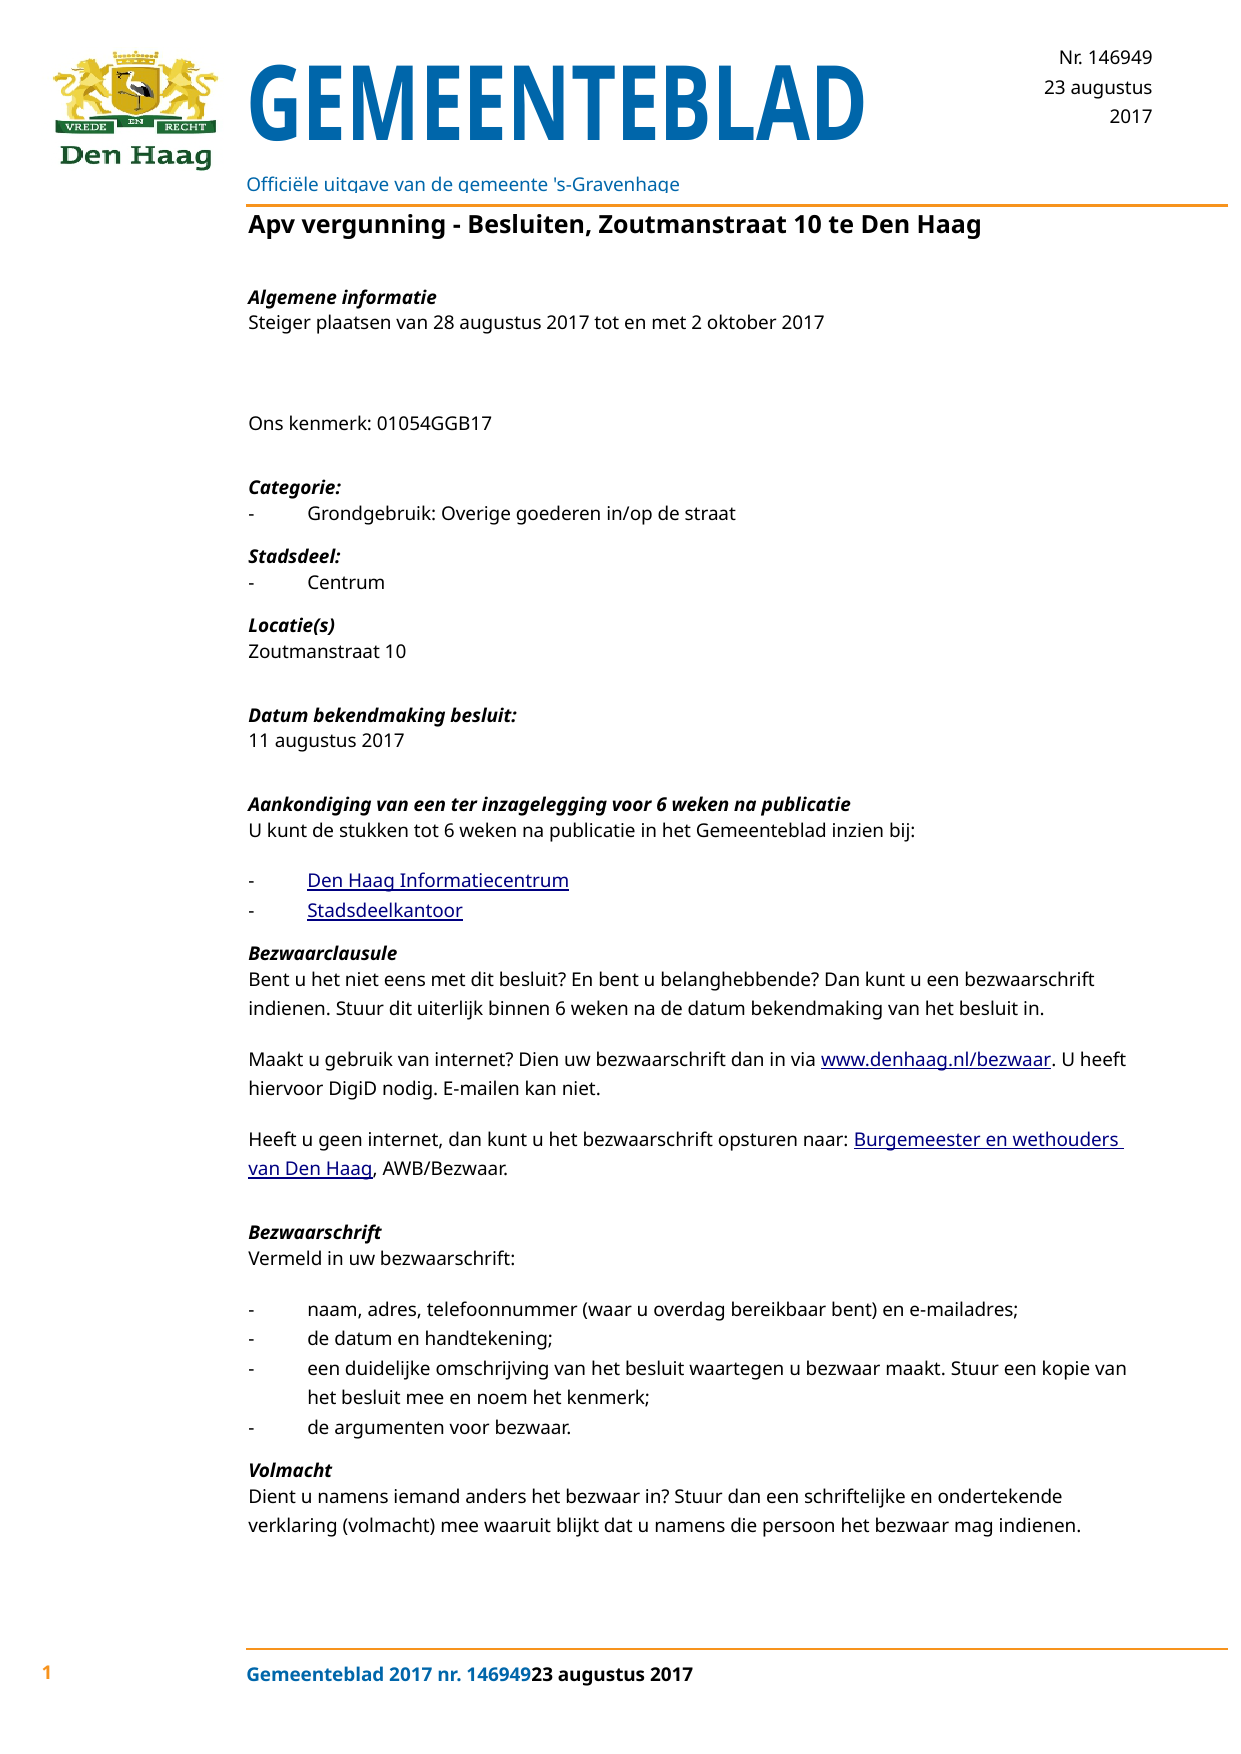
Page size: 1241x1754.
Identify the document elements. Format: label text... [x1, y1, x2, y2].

picture [41, 47, 231, 172]
text Stadsdeel: [248, 543, 1152, 569]
text 11 augustus 2017 [248, 727, 1152, 753]
text Ons kenmerk: 01054GGB17 [248, 410, 1152, 436]
text Maakt u gebruik van internet? Dien uw bezwaarschrift dan in via www.denhaag.nl/bezwaar. U heeft hiervoor DigiD nodig. E-mailen kan niet. [248, 1046, 1152, 1101]
list de datum en handtekening; [248, 1325, 1152, 1351]
text Datum bekendmaking besluit: [248, 702, 1152, 727]
list Grondgebruik: Overige goederen in/op de straat [248, 500, 1152, 526]
text Algemene informatie [248, 284, 1152, 309]
text Apv vergunning - Besluiten, Zoutmanstraat 10 te Den Haag [248, 207, 1152, 241]
text Zoutmanstraat 10 [248, 638, 1152, 663]
text Locatie(s) [248, 612, 1152, 638]
text Categorie: [248, 474, 1152, 500]
text U kunt de stukken tot 6 weken na publicatie in het Gemeenteblad inzien bij: [248, 817, 1152, 843]
text Volmacht [248, 1457, 1152, 1483]
text Steiger plaatsen van 28 augustus 2017 tot en met 2 oktober 2017 [248, 309, 1152, 335]
text Bezwaarclausule [248, 940, 1152, 966]
text Bezwaarschrift [248, 1219, 1152, 1245]
list de argumenten voor bezwaar. [248, 1414, 1152, 1440]
list naam, adres, telefoonnummer (waar u overdag bereikbaar bent) en e-mailadres; [248, 1296, 1152, 1321]
list Stadsdeelkantoor [248, 897, 1152, 923]
text Bent u het niet eens met dit besluit? En bent u belanghebbende? Dan kunt u een bezwaarschrift indienen. Stuur dit uiterlijk binnen 6 weken na de datum bekendmaking van het besluit in. [248, 966, 1152, 1021]
text Heeft u geen internet, dan kunt u het bezwaarschrift opsturen naar: Burgemeester en wethouders van Den Haag, AWB/Bezwaar. [248, 1126, 1152, 1181]
text Vermeld in uw bezwaarschrift: [248, 1245, 1152, 1271]
text Aankondiging van een ter inzagelegging voor 6 weken na publicatie [248, 791, 1152, 817]
text Dient u namens iemand anders het bezwaar in? Stuur dan een schriftelijke en ondertekende verklaring (volmacht) mee waaruit blijkt dat u namens die persoon het bezwaar mag indienen. [248, 1483, 1152, 1538]
list Centrum [248, 569, 1152, 595]
list Den Haag Informatiecentrum [248, 868, 1152, 893]
list een duidelijke omschrijving van het besluit waartegen u bezwaar maakt. Stuur een kopie van het besluit mee en noem het kenmerk; [248, 1355, 1152, 1410]
